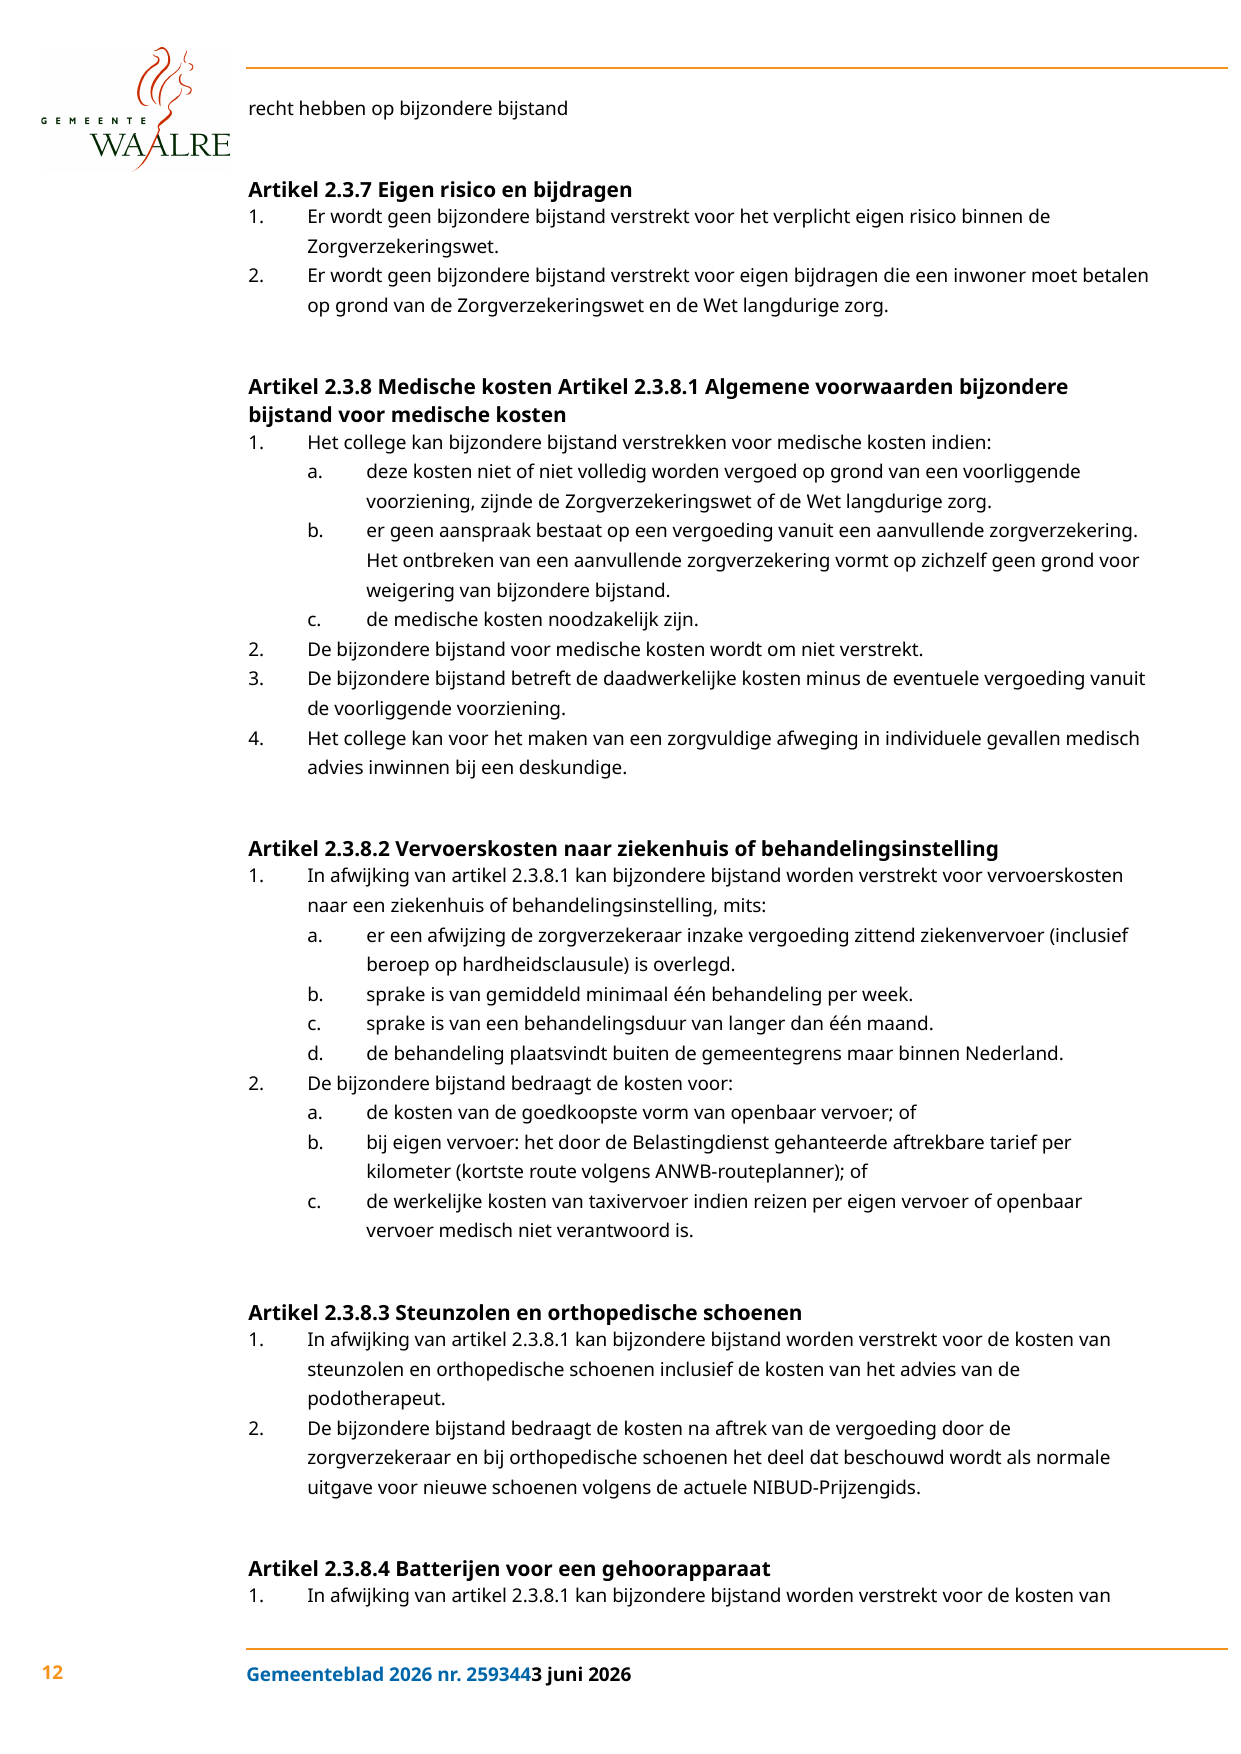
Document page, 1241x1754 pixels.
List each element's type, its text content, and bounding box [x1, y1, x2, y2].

text Artikel 2.3.8.4 Batterijen voor een gehoorapparaat [248, 1554, 1152, 1582]
list deze kosten niet of niet volledig worden vergoed op grond van een voorliggende voorziening, zijnde de Zorgverzekeringswet of de Wet langdurige zorg. [307, 458, 1152, 514]
text Artikel 2.3.8 Medische kosten Artikel 2.3.8.1 Algemene voorwaarden bijzondere bijstand voor medische kosten [248, 372, 1152, 429]
list Er wordt geen bijzondere bijstand verstrekt voor het verplicht eigen risico binnen de Zorgverzekeringswet. [248, 203, 1152, 258]
list In afwijking van artikel 2.3.8.1 kan bijzondere bijstand worden verstrekt voor de kosten van [248, 1582, 1152, 1608]
list Het college kan voor het maken van een zorgvuldige afweging in individuele gevallen medisch advies inwinnen bij een deskundige. [248, 725, 1152, 780]
list bij eigen vervoer: het door de Belastingdienst gehanteerde aftrekbare tarief per kilometer (kortste route volgens ANWB-routeplanner); of [307, 1129, 1152, 1184]
picture [41, 47, 231, 172]
list In afwijking van artikel 2.3.8.1 kan bijzondere bijstand worden verstrekt voor vervoerskosten naar een ziekenhuis of behandelingsinstelling, mits: [248, 863, 1152, 918]
list De bijzondere bijstand bedraagt de kosten voor: [248, 1070, 1152, 1096]
list De bijzondere bijstand voor medische kosten wordt om niet verstrekt. [248, 636, 1152, 662]
text Artikel 2.3.8.2 Vervoerskosten naar ziekenhuis of behandelingsinstelling [248, 834, 1152, 863]
list de medische kosten noodzakelijk zijn. [307, 606, 1152, 632]
list sprake is van gemiddeld minimaal één behandeling per week. [307, 981, 1152, 1007]
list In afwijking van artikel 2.3.8.1 kan bijzondere bijstand worden verstrekt voor de kosten van steunzolen en orthopedische schoenen inclusief de kosten van het advies van de podotherapeut. [248, 1326, 1152, 1411]
list de kosten van de goedkoopste vorm van openbaar vervoer; of [307, 1099, 1152, 1125]
text recht hebben op bijzondere bijstand [248, 95, 1152, 121]
list de werkelijke kosten van taxivervoer indien reizen per eigen vervoer of openbaar vervoer medisch niet verantwoord is. [307, 1188, 1152, 1243]
text Artikel 2.3.7 Eigen risico en bijdragen [248, 175, 1152, 203]
list sprake is van een behandelingsduur van langer dan één maand. [307, 1011, 1152, 1036]
list er geen aanspraak bestaat op een vergoeding vanuit een aanvullende zorgverzekering. Het ontbreken van een aanvullende zorgverzekering vormt op zichzelf geen grond voor weigering van bijzondere bijstand. [307, 518, 1152, 602]
text Artikel 2.3.8.3 Steunzolen en orthopedische schoenen [248, 1298, 1152, 1326]
list De bijzondere bijstand betreft de daadwerkelijke kosten minus de eventuele vergoeding vanuit de voorliggende voorziening. [248, 666, 1152, 721]
list De bijzondere bijstand bedraagt de kosten na aftrek van de vergoeding door de zorgverzekeraar en bij orthopedische schoenen het deel dat beschouwd wordt als normale uitgave voor nieuwe schoenen volgens de actuele NIBUD-Prijzengids. [248, 1415, 1152, 1500]
list Er wordt geen bijzondere bijstand verstrekt voor eigen bijdragen die een inwoner moet betalen op grond van de Zorgverzekeringswet en de Wet langdurige zorg. [248, 262, 1152, 318]
list er een afwijzing de zorgverzekeraar inzake vergoeding zittend ziekenvervoer (inclusief beroep op hardheidsclausule) is overlegd. [307, 922, 1152, 977]
list de behandeling plaatsvindt buiten de gemeentegrens maar binnen Nederland. [307, 1040, 1152, 1066]
list Het college kan bijzondere bijstand verstrekken voor medische kosten indien: [248, 429, 1152, 454]
